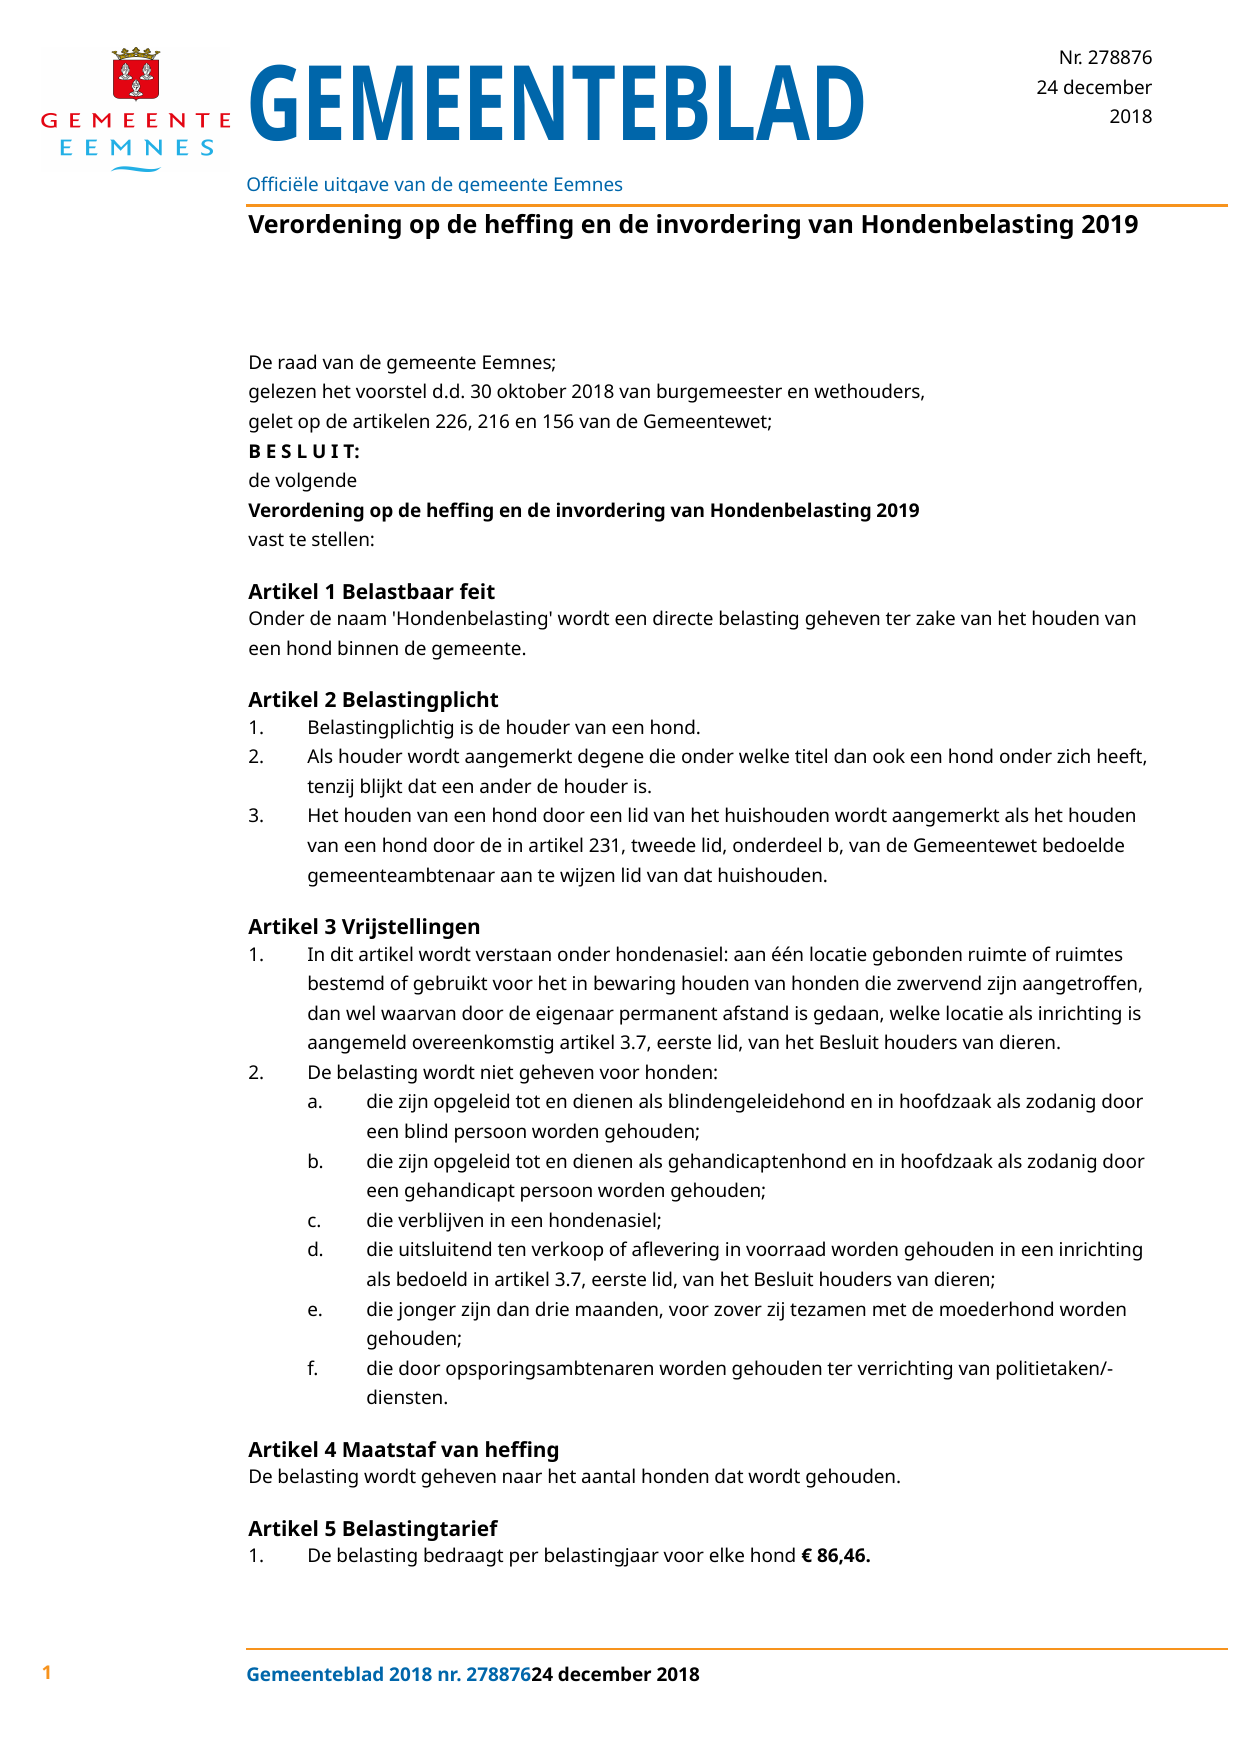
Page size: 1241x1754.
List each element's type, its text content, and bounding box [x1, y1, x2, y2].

list die uitsluitend ten verkoop of aflevering in voorraad worden gehouden in een inrichting als bedoeld in artikel 3.7, eerste lid, van het Besluit houders van dieren; [307, 1237, 1152, 1292]
text Artikel 5 Belastingtarief [248, 1514, 1152, 1542]
list In dit artikel wordt verstaan onder hondenasiel: aan één locatie gebonden ruimte of ruimtes bestemd of gebruikt voor het in bewaring houden van honden die zwervend zijn aangetroffen, dan wel waarvan door de eigenaar permanent afstand is gedaan, welke locatie als inrichting is aangemeld overeenkomstig artikel 3.7, eerste lid, van het Besluit houders van dieren. [248, 941, 1152, 1055]
text vast te stellen: [248, 527, 1152, 552]
text gelezen het voorstel d.d. 30 oktober 2018 van burgemeester en wethouders, [248, 379, 1152, 404]
list Belastingplichtig is de houder van een hond. [248, 714, 1152, 740]
list Het houden van een hond door een lid van het huishouden wordt aangemerkt als het houden van een hond door de in artikel 231, tweede lid, onderdeel b, van de Gemeentewet bedoelde gemeenteambtenaar aan te wijzen lid van dat huishouden. [248, 803, 1152, 888]
list die jonger zijn dan drie maanden, voor zover zij tezamen met de moederhond worden gehouden; [307, 1296, 1152, 1351]
text de volgende [248, 467, 1152, 493]
list Als houder wordt aangemerkt degene die onder welke titel dan ook een hond onder zich heeft, tenzij blijkt dat een ander de houder is. [248, 743, 1152, 799]
list De belasting wordt niet geheven voor honden: [248, 1059, 1152, 1085]
text Artikel 1 Belastbaar feit [248, 577, 1152, 606]
text Verordening op de heffing en de invordering van Hondenbelasting 2019 [248, 207, 1152, 241]
text Artikel 3 Vrijstellingen [248, 912, 1152, 941]
text Artikel 4 Maatstaf van heffing [248, 1435, 1152, 1463]
text Verordening op de heffing en de invordering van Hondenbelasting 2019 [248, 497, 1152, 523]
text gelet op de artikelen 226, 216 en 156 van de Gemeentewet; [248, 408, 1152, 434]
text Artikel 2 Belastingplicht [248, 686, 1152, 714]
list die door opsporingsambtenaren worden gehouden ter verrichting van politietaken/-diensten. [307, 1355, 1152, 1410]
text Onder de naam 'Hondenbelasting' wordt een directe belasting geheven ter zake van het houden van een hond binnen de gemeente. [248, 606, 1152, 661]
text De raad van de gemeente Eemnes; [248, 349, 1152, 375]
list De belasting bedraagt per belastingjaar voor elke hond € 86,46. [248, 1542, 1152, 1568]
list die verblijven in een hondenasiel; [307, 1207, 1152, 1233]
text B E S L U I T: [248, 438, 1152, 464]
picture [41, 47, 231, 172]
text De belasting wordt geheven naar het aantal honden dat wordt gehouden. [248, 1463, 1152, 1489]
list die zijn opgeleid tot en dienen als blindengeleidehond en in hoofdzaak als zodanig door een blind persoon worden gehouden; [307, 1089, 1152, 1144]
list die zijn opgeleid tot en dienen als gehandicaptenhond en in hoofdzaak als zodanig door een gehandicapt persoon worden gehouden; [307, 1148, 1152, 1203]
